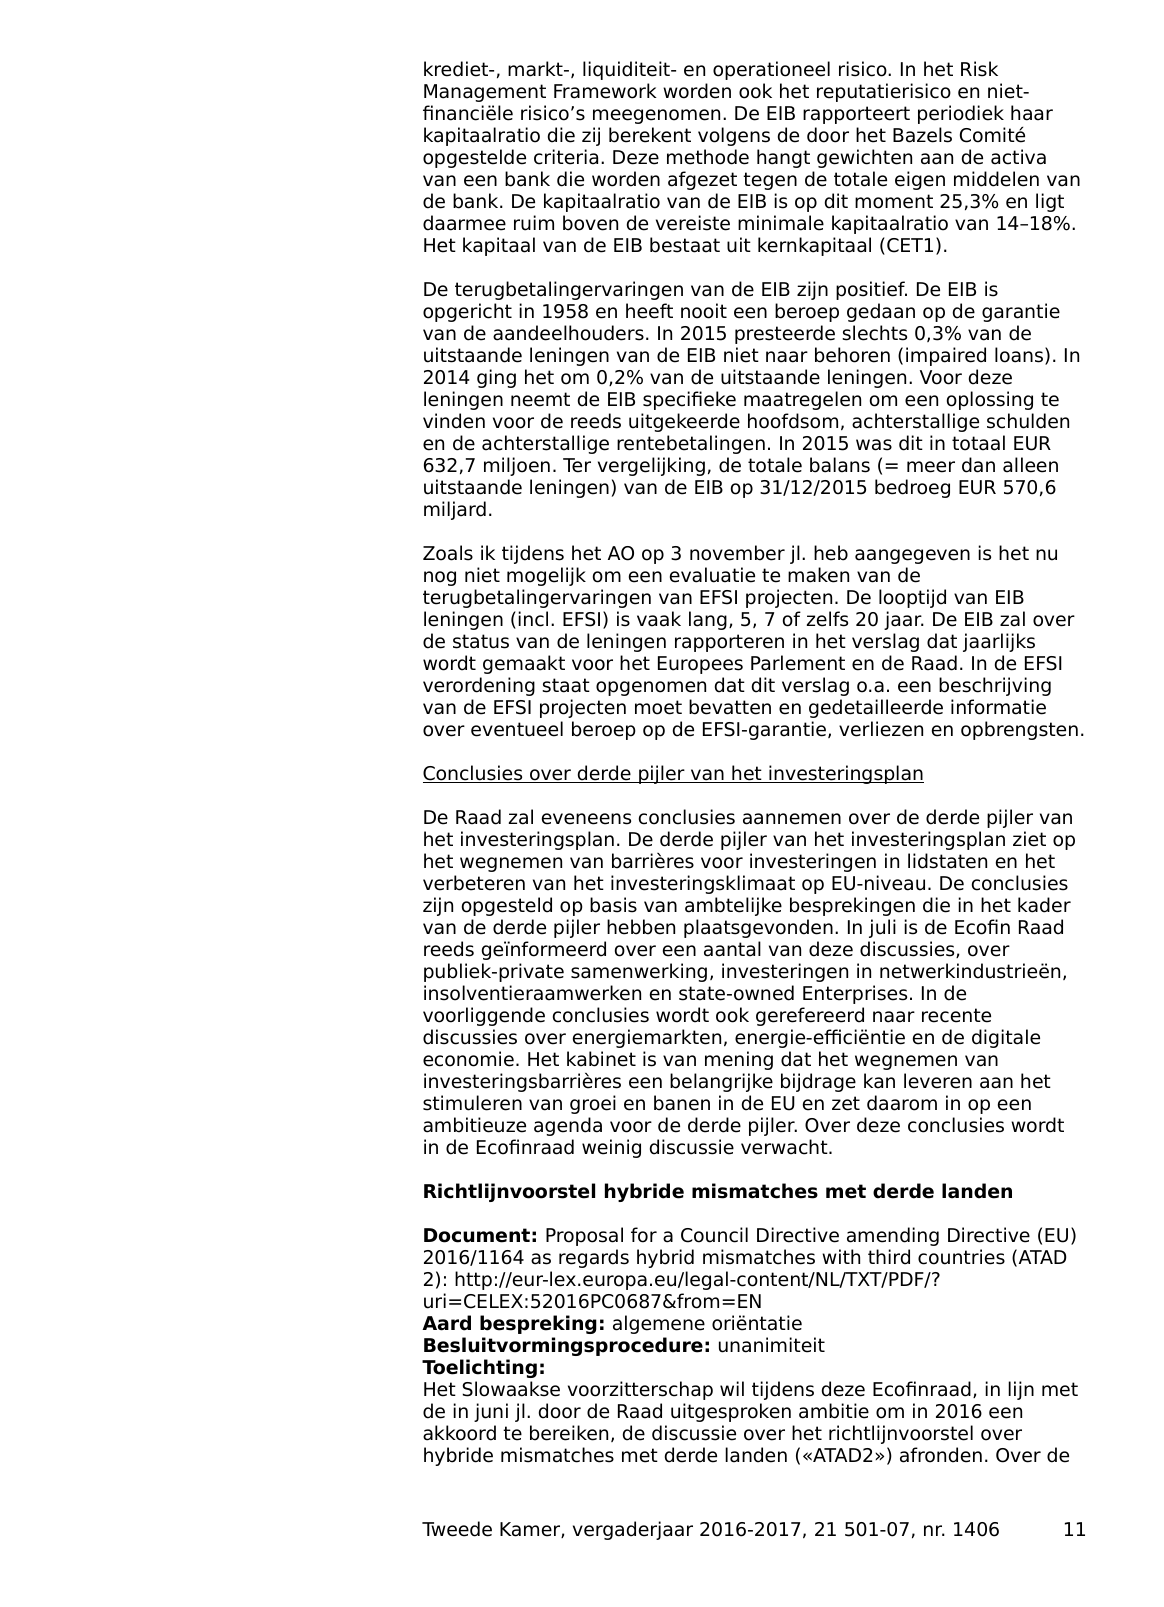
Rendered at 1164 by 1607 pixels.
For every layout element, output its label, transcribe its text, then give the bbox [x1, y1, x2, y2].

text De terugbetalingervaringen van de EIB zijn positief. De EIB is opgericht in 1958 en heeft nooit een beroep gedaan op de garantie van de aandeelhouders. In 2015 presteerde slechts 0,3% van de uitstaande leningen van de EIB niet naar behoren (impaired loans). In 2014 ging het om 0,2% van de uitstaande leningen. Voor deze leningen neemt de EIB specifieke maatregelen om een oplossing te vinden voor de reeds uitgekeerde hoofdsom, achterstallige schulden en de achterstallige rentebetalingen. In 2015 was dit in totaal EUR 632,7 miljoen. Ter vergelijking, de totale balans (= meer dan alleen uitstaande leningen) van de EIB op 31/12/2015 bedroeg EUR 570,6 miljard. [422, 279, 1087, 521]
text Document: Proposal for a Council Directive amending Directive (EU) 2016/1164 as regards hybrid mismatches with third countries (ATAD 2): http://eur-lex.europa.eu/legal-content/NL/TXT/PDF/?uri=CELEX:52016PC0687&from=EN [422, 1225, 1087, 1313]
text Zoals ik tijdens het AO op 3 november jl. heb aangegeven is het nu nog niet mogelijk om een evaluatie te maken van de terugbetalingervaringen van EFSI projecten. De looptijd van EIB leningen (incl. EFSI) is vaak lang, 5, 7 of zelfs 20 jaar. De EIB zal over de status van de leningen rapporteren in het verslag dat jaarlijks wordt gemaakt voor het Europees Parlement en de Raad. In de EFSI verordening staat opgenomen dat dit verslag o.a. een beschrijving van de EFSI projecten moet bevatten en gedetailleerde informatie over eventueel beroep op de EFSI-garantie, verliezen en opbrengsten. [422, 543, 1087, 741]
text De Raad zal eveneens conclusies aannemen over de derde pijler van het investeringsplan. De derde pijler van het investeringsplan ziet op het wegnemen van barrières voor investeringen in lidstaten en het verbeteren van het investeringsklimaat op EU-niveau. De conclusies zijn opgesteld op basis van ambtelijke besprekingen die in het kader van de derde pijler hebben plaatsgevonden. In juli is de Ecofin Raad reeds geïnformeerd over een aantal van deze discussies, over publiek-private samenwerking, investeringen in netwerkindustrieën, insolventieraamwerken en state-owned Enterprises. In de voorliggende conclusies wordt ook gerefereerd naar recente discussies over energiemarkten, energie-efficiëntie en de digitale economie. Het kabinet is van mening dat het wegnemen van investeringsbarrières een belangrijke bijdrage kan leveren aan het stimuleren van groei en banen in de EU en zet daarom in op een ambitieuze agenda voor de derde pijler. Over deze conclusies wordt in de Ecofinraad weinig discussie verwacht. [422, 807, 1087, 1159]
text Besluitvormingsprocedure: unanimiteit [422, 1335, 1087, 1357]
text Het Slowaakse voorzitterschap wil tijdens deze Ecofinraad, in lijn met de in juni jl. door de Raad uitgesproken ambitie om in 2016 een akkoord te bereiken, de discussie over het richtlijnvoorstel over hybride mismatches met derde landen («ATAD2») afronden. Over de [422, 1379, 1087, 1467]
text Aard bespreking: algemene oriëntatie [422, 1313, 1087, 1335]
text krediet-, markt-, liquiditeit- en operationeel risico. In het Risk Management Framework worden ook het reputatierisico en niet-financiële risico’s meegenomen. De EIB rapporteert periodiek haar kapitaalratio die zij berekent volgens de door het Bazels Comité opgestelde criteria. Deze methode hangt gewichten aan de activa van een bank die worden afgezet tegen de totale eigen middelen van de bank. De kapitaalratio van de EIB is op dit moment 25,3% en ligt daarmee ruim boven de vereiste minimale kapitaalratio van 14–18%. Het kapitaal van de EIB bestaat uit kernkapitaal (CET1). [422, 59, 1087, 257]
subtitle Richtlijnvoorstel hybride mismatches met derde landen [422, 1181, 1087, 1203]
subtitle Conclusies over derde pijler van het investeringsplan [422, 763, 1087, 785]
text Toelichting: [422, 1357, 1087, 1379]
